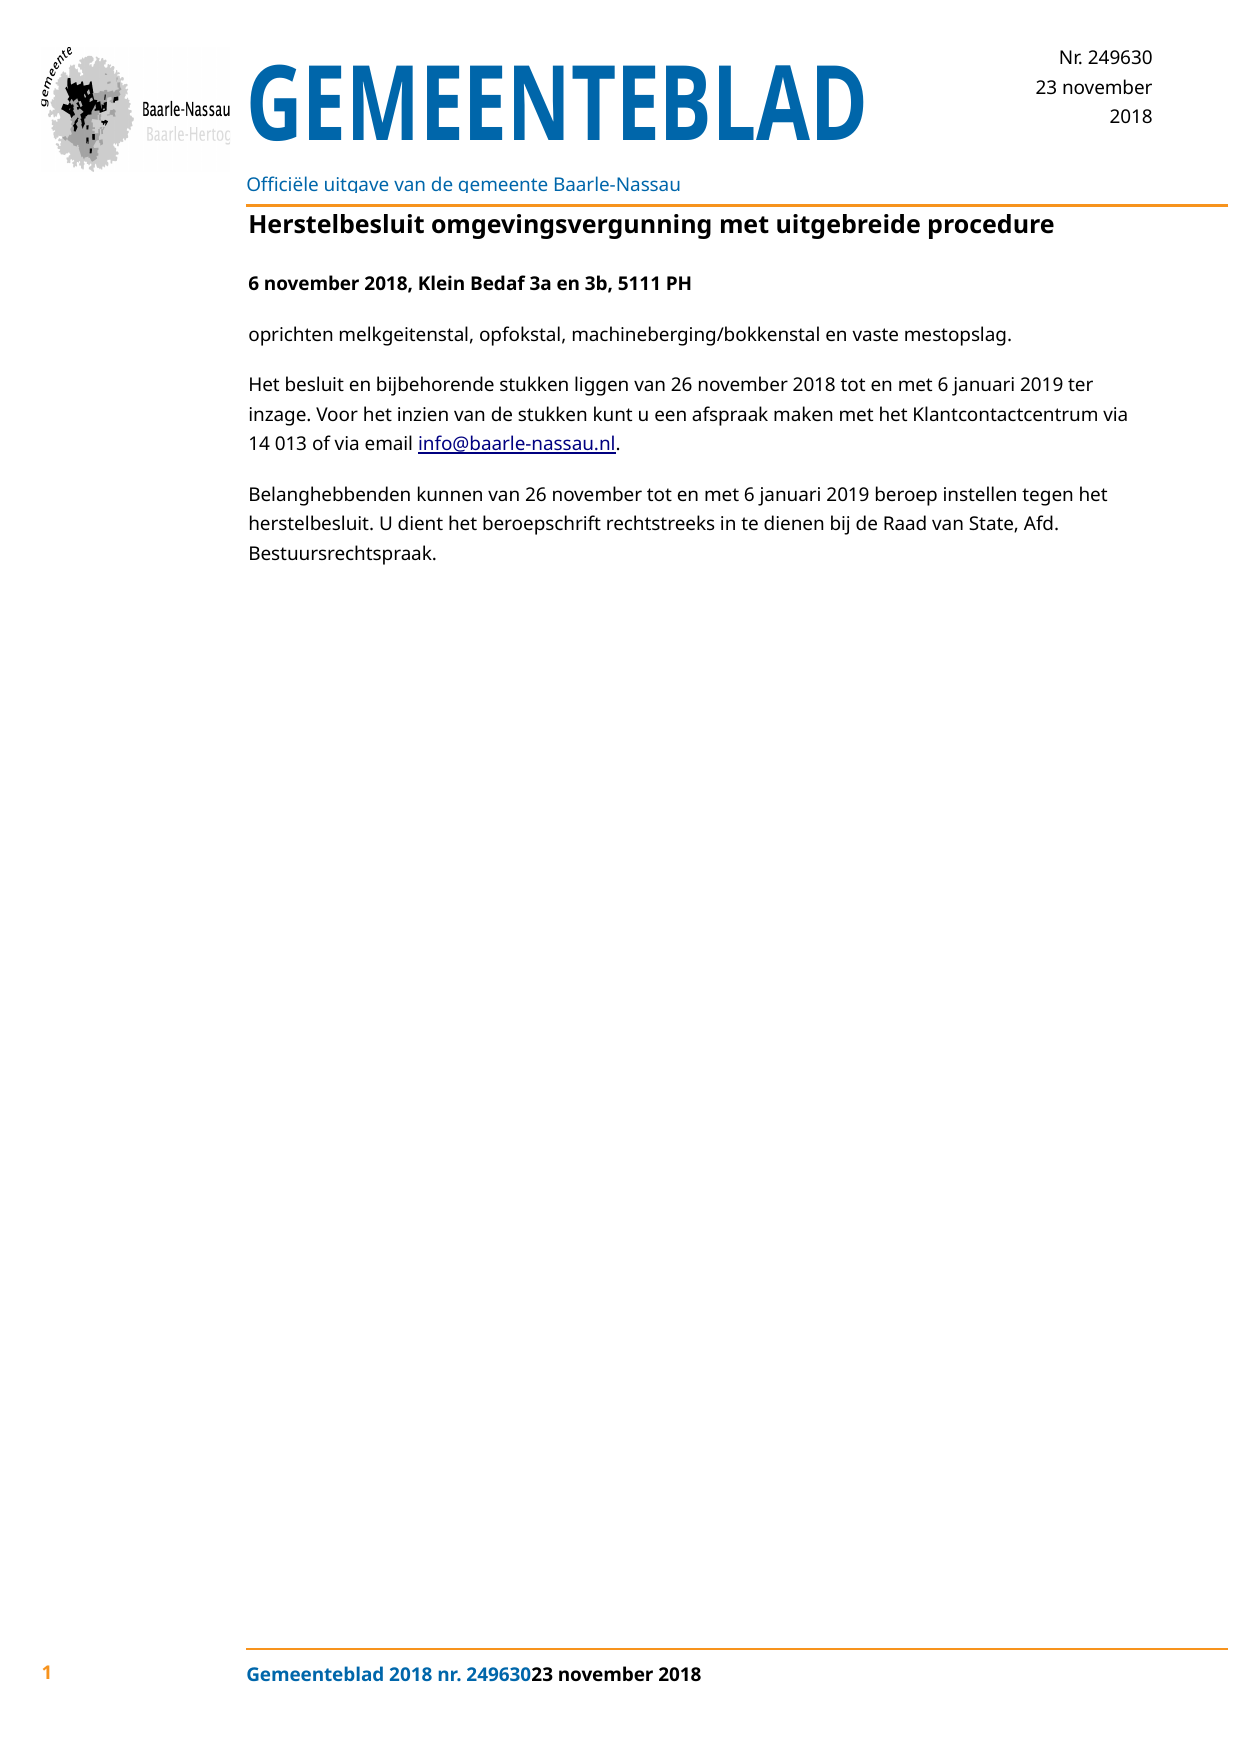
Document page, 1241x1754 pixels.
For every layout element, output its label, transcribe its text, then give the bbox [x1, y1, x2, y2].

text 6 november 2018, Klein Bedaf 3a en 3b, 5111 PH [248, 270, 1152, 296]
text oprichten melkgeitenstal, opfokstal, machineberging/bokkenstal en vaste mestopslag. [248, 321, 1152, 346]
text Het besluit en bijbehorende stukken liggen van 26 november 2018 tot en met 6 januari 2019 ter inzage. Voor het inzien van de stukken kunt u een afspraak maken met het Klantcontactcentrum via 14 013 of via email info@baarle-nassau.nl. [248, 371, 1152, 456]
picture [41, 47, 231, 172]
text Belanghebbenden kunnen van 26 november tot en met 6 januari 2019 beroep instellen tegen het herstelbesluit. U dient het beroepschrift rechtstreeks in te dienen bij de Raad van State, Afd. Bestuursrechtspraak. [248, 481, 1152, 566]
text Herstelbesluit omgevingsvergunning met uitgebreide procedure [248, 207, 1152, 241]
